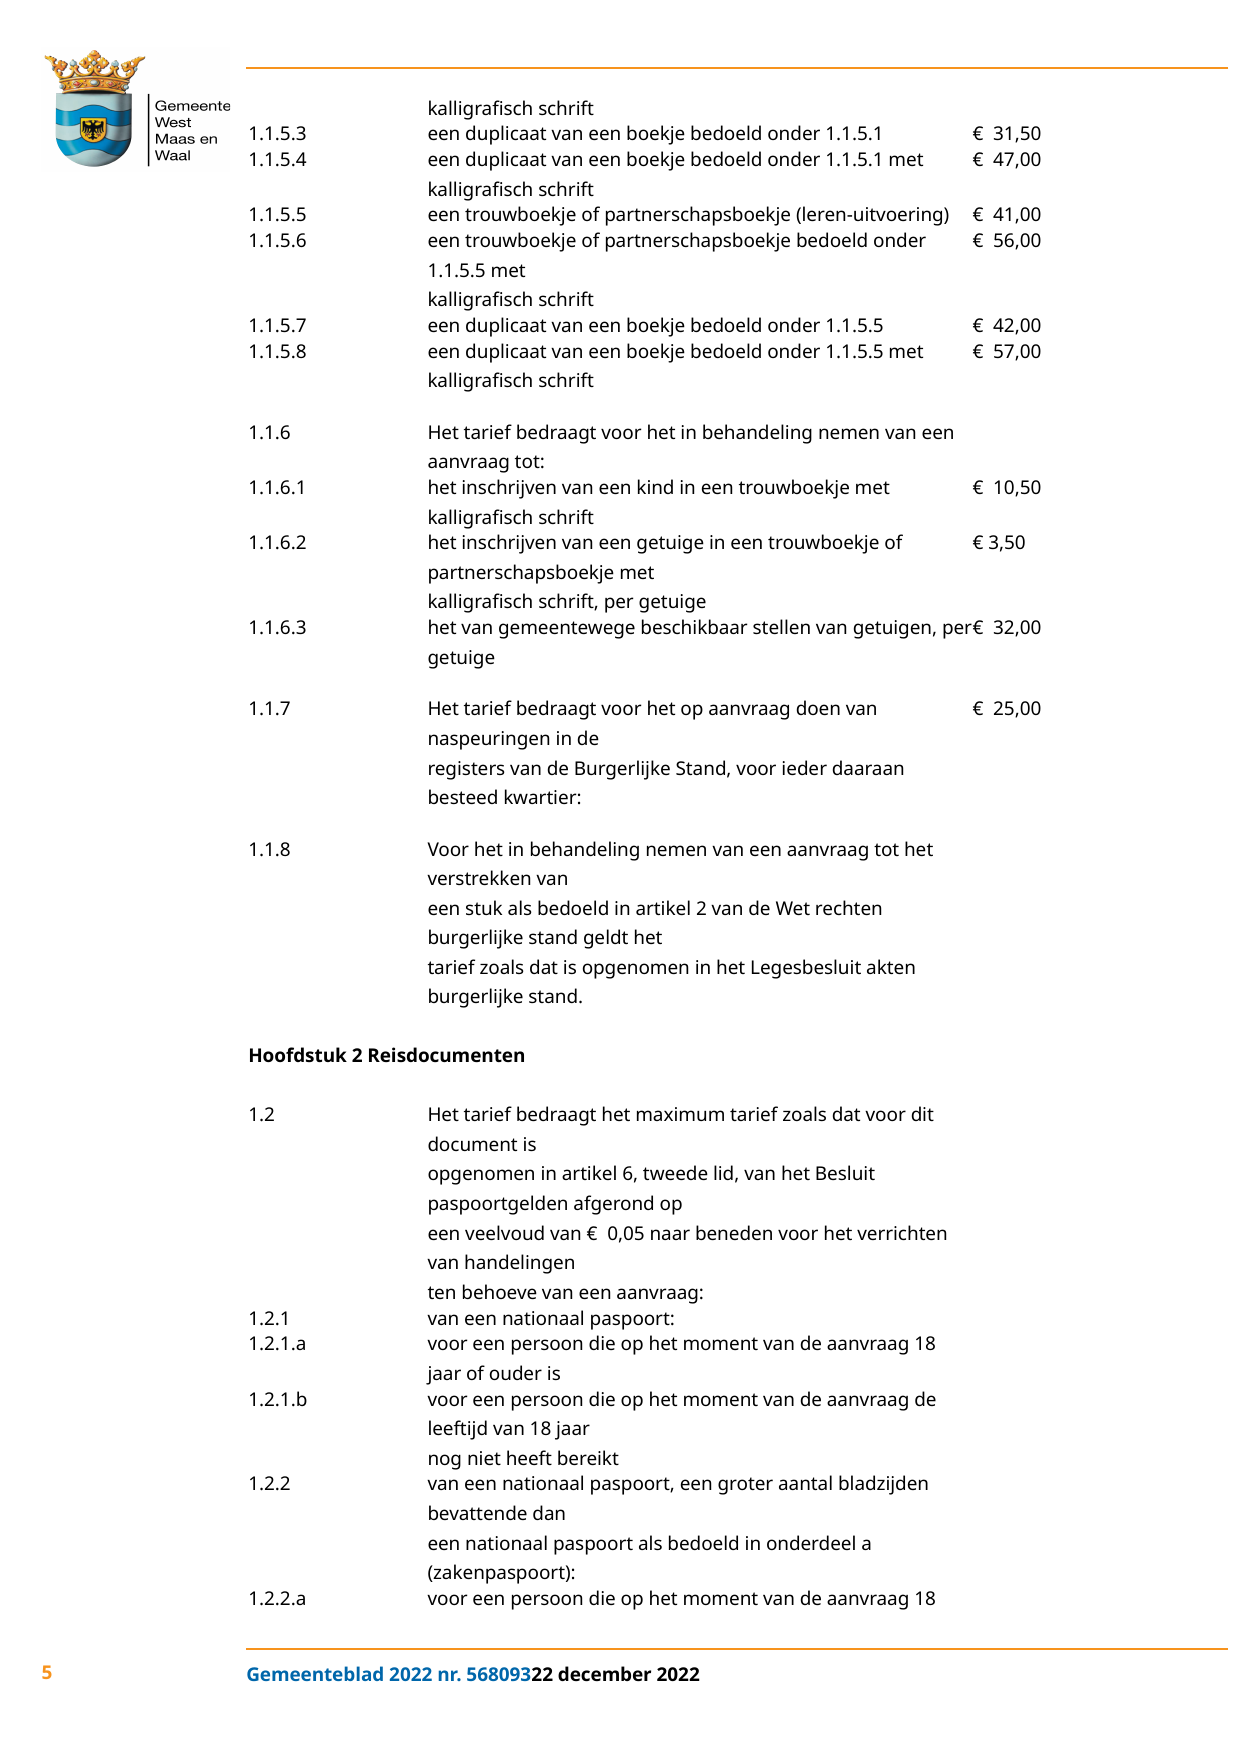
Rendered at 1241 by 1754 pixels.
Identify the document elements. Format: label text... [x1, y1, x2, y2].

table_cell € 42,00 [973, 312, 1152, 338]
table_header [973, 1101, 1152, 1305]
table_cell een duplicaat van een boekje bedoeld onder 1.1.5.1 met kalligrafisch schrift [427, 146, 972, 202]
table_cell [973, 810, 1152, 836]
table_cell 1.1.6.1 [248, 474, 427, 529]
table_cell voor een persoon die op het moment van de aanvraag de leeftijd van 18 jaar nog niet heeft bereikt [427, 1386, 972, 1471]
table_cell [973, 1305, 1152, 1330]
table_cell € 57,00 [973, 338, 1152, 393]
table_cell 1.1.5.8 [248, 338, 427, 393]
table_cell 1.2.2 [248, 1471, 427, 1585]
table_cell € 3,50 [973, 530, 1152, 614]
table_cell een trouwboekje of partnerschapsboekje bedoeld onder 1.1.5.5 met kalligrafisch schrift [427, 227, 972, 312]
table_cell een duplicaat van een boekje bedoeld onder 1.1.5.1 [427, 121, 972, 146]
table_cell Het tarief bedraagt voor het in behandeling nemen van een aanvraag tot: [427, 419, 972, 474]
table_header 1.2 [248, 1101, 427, 1305]
table_cell € 32,00 [973, 615, 1152, 670]
table_cell [973, 670, 1152, 696]
table_cell 1.1.6.2 [248, 530, 427, 614]
table_header Het tarief bedraagt het maximum tarief zoals dat voor dit document is opgenomen in artikel 6, tweede lid, van het Besluit paspoortgelden afgerond op een veelvoud van € 0,05 naar beneden voor het verrichten van handelingen ten behoeve van een aanvraag: [427, 1101, 972, 1305]
table_cell 1.2.1.a [248, 1330, 427, 1386]
table_cell het inschrijven van een kind in een trouwboekje met kalligrafisch schrift [427, 474, 972, 529]
table_cell van een nationaal paspoort: [427, 1305, 972, 1330]
table_cell van een nationaal paspoort, een groter aantal bladzijden bevattende dan een nationaal paspoort als bedoeld in onderdeel a (zakenpaspoort): [427, 1471, 972, 1585]
table_cell € 10,50 [973, 474, 1152, 529]
table_cell een duplicaat van een boekje bedoeld onder 1.1.5.5 [427, 312, 972, 338]
table_cell [427, 810, 972, 836]
table_cell 1.2.1 [248, 1305, 427, 1330]
table_cell het van gemeentewege beschikbaar stellen van getuigen, per getuige [427, 615, 972, 670]
table_cell 1.2.2.a [248, 1585, 427, 1611]
table_cell [973, 393, 1152, 419]
table_cell € 47,00 [973, 146, 1152, 202]
table_cell [973, 1386, 1152, 1471]
table_cell 1.1.8 [248, 836, 427, 1009]
table_cell kalligrafisch schrift [427, 95, 972, 121]
table_cell voor een persoon die op het moment van de aanvraag 18 jaar of ouder is [427, 1330, 972, 1386]
table_cell [248, 670, 427, 696]
table_cell 1.1.5.7 [248, 312, 427, 338]
table_cell 1.1.5.3 [248, 121, 427, 146]
table_cell een duplicaat van een boekje bedoeld onder 1.1.5.5 met kalligrafisch schrift [427, 338, 972, 393]
text Hoofdstuk 2 Reisdocumenten [248, 1042, 1152, 1068]
table_cell 1.1.7 [248, 696, 427, 810]
table_cell [248, 810, 427, 836]
table_cell 1.1.6.3 [248, 615, 427, 670]
picture [41, 47, 231, 172]
table_cell [973, 1585, 1152, 1611]
table_cell een trouwboekje of partnerschapsboekje (leren-uitvoering) [427, 202, 972, 227]
table_cell 1.1.5.4 [248, 146, 427, 202]
table_cell [973, 836, 1152, 1009]
table_cell voor een persoon die op het moment van de aanvraag 18 [427, 1585, 972, 1611]
table_cell 1.1.6 [248, 419, 427, 474]
table_cell € 31,50 [973, 121, 1152, 146]
table_cell [427, 393, 972, 419]
table_cell € 41,00 [973, 202, 1152, 227]
table_cell 1.1.5.6 [248, 227, 427, 312]
table_cell [973, 1330, 1152, 1386]
table_cell Het tarief bedraagt voor het op aanvraag doen van naspeuringen in de registers van de Burgerlijke Stand, voor ieder daaraan besteed kwartier: [427, 696, 972, 810]
table_cell [427, 670, 972, 696]
table_cell 1.2.1.b [248, 1386, 427, 1471]
table_cell het inschrijven van een getuige in een trouwboekje of partnerschapsboekje met kalligrafisch schrift, per getuige [427, 530, 972, 614]
table_cell Voor het in behandeling nemen van een aanvraag tot het verstrekken van een stuk als bedoeld in artikel 2 van de Wet rechten burgerlijke stand geldt het tarief zoals dat is opgenomen in het Legesbesluit akten burgerlijke stand. [427, 836, 972, 1009]
table_cell [248, 393, 427, 419]
table_cell [973, 1471, 1152, 1585]
table_cell € 56,00 [973, 227, 1152, 312]
table_cell € 25,00 [973, 696, 1152, 810]
table_cell [973, 95, 1152, 121]
table_cell [248, 95, 427, 121]
table_cell [973, 419, 1152, 474]
table_cell 1.1.5.5 [248, 202, 427, 227]
